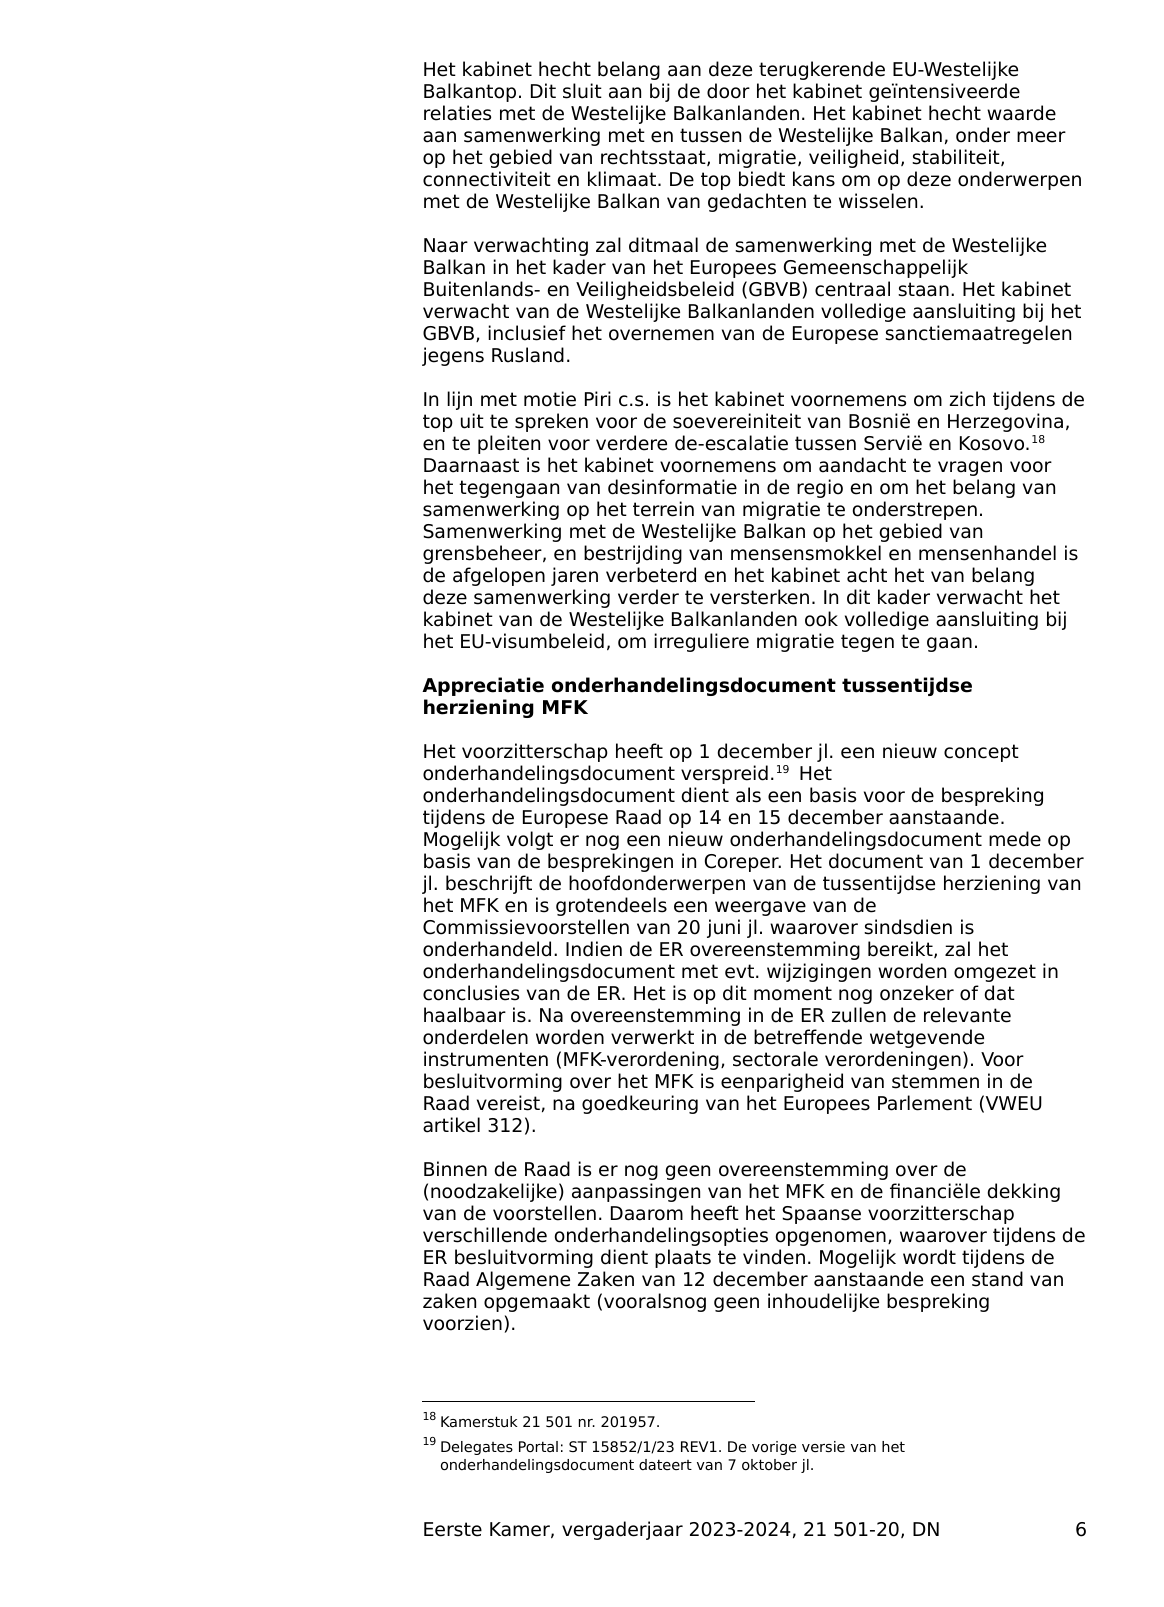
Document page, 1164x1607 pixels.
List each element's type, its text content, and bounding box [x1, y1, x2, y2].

text Binnen de Raad is er nog geen overeenstemming over de (noodzakelijke) aanpassingen van het MFK en de financiële dekking van de voorstellen. Daarom heeft het Spaanse voorzitterschap verschillende onderhandelingsopties opgenomen, waarover tijdens de ER besluitvorming dient plaats te vinden. Mogelijk wordt tijdens de Raad Algemene Zaken van 12 december aanstaande een stand van zaken opgemaakt (vooralsnog geen inhoudelijke bespreking voorzien). [422, 1159, 1087, 1335]
text Het voorzitterschap heeft op 1 december jl. een nieuw concept onderhandelingsdocument verspreid. Het onderhandelingsdocument dient als een basis voor de bespreking tijdens de Europese Raad op 14 en 15 december aanstaande. Mogelijk volgt er nog een nieuw onderhandelingsdocument mede op basis van de besprekingen in Coreper. Het document van 1 december jl. beschrijft de hoofdonderwerpen van de tussentijdse herziening van het MFK en is grotendeels een weergave van de Commissievoorstellen van 20 juni jl. waarover sindsdien is onderhandeld. Indien de ER overeenstemming bereikt, zal het onderhandelingsdocument met evt. wijzigingen worden omgezet in conclusies van de ER. Het is op dit moment nog onzeker of dat haalbaar is. Na overeenstemming in de ER zullen de relevante onderdelen worden verwerkt in de betreffende wetgevende instrumenten (MFK-verordening, sectorale verordeningen). Voor besluitvorming over het MFK is eenparigheid van stemmen in de Raad vereist, na goedkeuring van het Europees Parlement (VWEU artikel 312). [422, 741, 1087, 1137]
text In lijn met motie Piri c.s. is het kabinet voornemens om zich tijdens de top uit te spreken voor de soevereiniteit van Bosnië en Herzegovina, en te pleiten voor verdere de-escalatie tussen Servië en Kosovo. Daarnaast is het kabinet voornemens om aandacht te vragen voor het tegengaan van desinformatie in de regio en om het belang van samenwerking op het terrein van migratie te onderstrepen. Samenwerking met de Westelijke Balkan op het gebied van grensbeheer, en bestrijding van mensensmokkel en mensenhandel is de afgelopen jaren verbeterd en het kabinet acht het van belang deze samenwerking verder te versterken. In dit kader verwacht het kabinet van de Westelijke Balkanlanden ook volledige aansluiting bij het EU-visumbeleid, om irreguliere migratie tegen te gaan. [422, 389, 1087, 653]
text Delegates Portal: ST 15852/1/23 REV1. De vorige versie van het onderhandelingsdocument dateert van 7 oktober jl. [422, 1435, 1087, 1474]
text Kamerstuk 21 501 nr. 201957. [422, 1410, 1087, 1432]
subtitle Appreciatie onderhandelingsdocument tussentijdse herziening MFK [422, 675, 1087, 719]
text Het kabinet hecht belang aan deze terugkerende EU-Westelijke Balkantop. Dit sluit aan bij de door het kabinet geïntensiveerde relaties met de Westelijke Balkanlanden. Het kabinet hecht waarde aan samenwerking met en tussen de Westelijke Balkan, onder meer op het gebied van rechtsstaat, migratie, veiligheid, stabiliteit, connectiviteit en klimaat. De top biedt kans om op deze onderwerpen met de Westelijke Balkan van gedachten te wisselen. [422, 59, 1087, 213]
text Naar verwachting zal ditmaal de samenwerking met de Westelijke Balkan in het kader van het Europees Gemeenschappelijk Buitenlands- en Veiligheidsbeleid (GBVB) centraal staan. Het kabinet verwacht van de Westelijke Balkanlanden volledige aansluiting bij het GBVB, inclusief het overnemen van de Europese sanctiemaatregelen jegens Rusland. [422, 235, 1087, 367]
